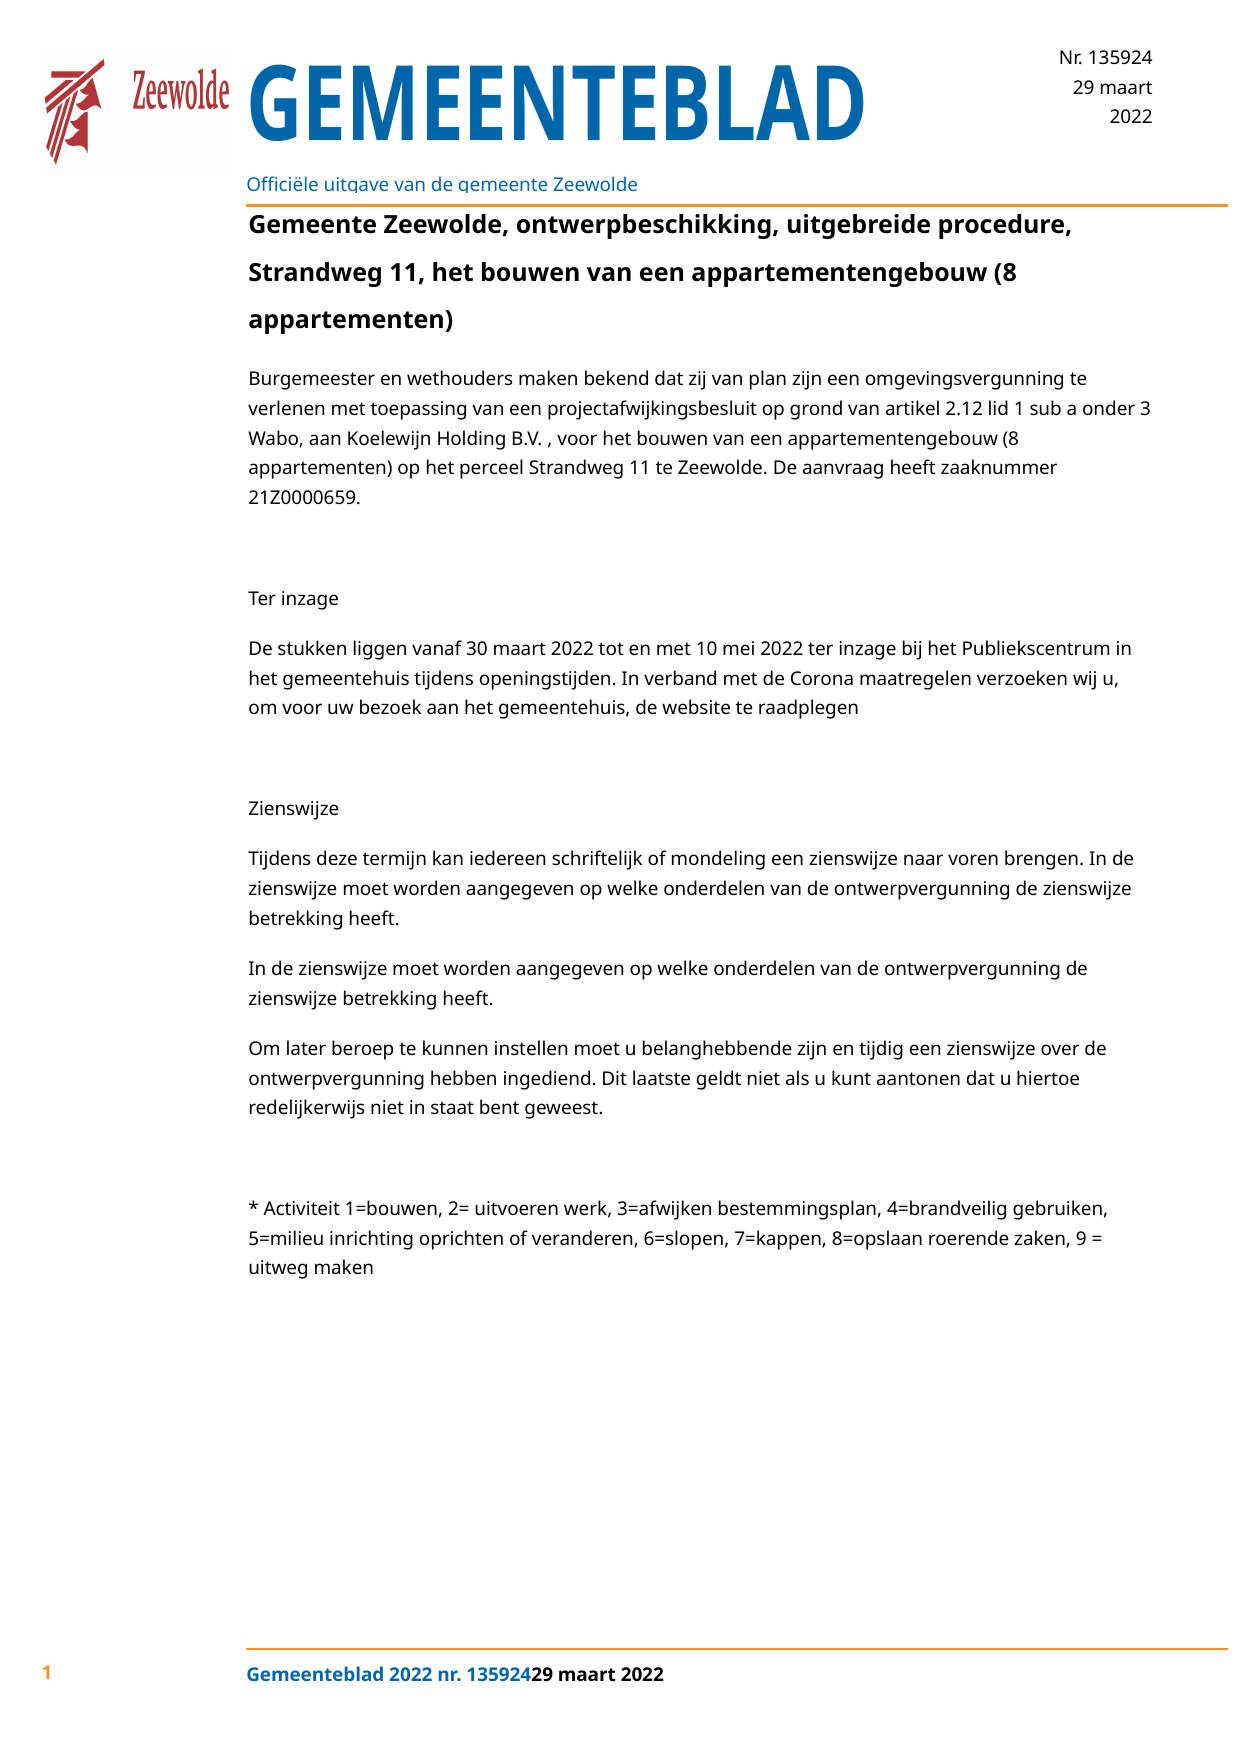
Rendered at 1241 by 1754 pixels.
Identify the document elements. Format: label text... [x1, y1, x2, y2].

text Ter inzage [248, 585, 1152, 610]
text De stukken liggen vanaf 30 maart 2022 tot en met 10 mei 2022 ter inzage bij het Publiekscentrum in het gemeentehuis tijdens openingstijden. In verband met de Corona maatregelen verzoeken wij u, om voor uw bezoek aan het gemeentehuis, de website te raadplegen [248, 635, 1152, 720]
picture [41, 47, 231, 172]
text In de zienswijze moet worden aangegeven op welke onderdelen van de ontwerpvergunning de zienswijze betrekking heeft. [248, 955, 1152, 1010]
text Tijdens deze termijn kan iedereen schriftelijk of mondeling een zienswijze naar voren brengen. In de zienswijze moet worden aangegeven op welke onderdelen van de ontwerpvergunning de zienswijze betrekking heeft. [248, 846, 1152, 930]
text Gemeente Zeewolde, ontwerpbeschikking, uitgebreide procedure, Strandweg 11, het bouwen van een appartementengebouw (8 appartementen) [248, 207, 1152, 336]
text Om later beroep te kunnen instellen moet u belanghebbende zijn en tijdig een zienswijze over de ontwerpvergunning hebben ingediend. Dit laatste geldt niet als u kunt aantonen dat u hiertoe redelijkerwijs niet in staat bent geweest. [248, 1035, 1152, 1120]
text Zienswijze [248, 795, 1152, 821]
text Burgemeester en wethouders maken bekend dat zij van plan zijn een omgevingsvergunning te verlenen met toepassing van een projectafwijkingsbesluit op grond van artikel 2.12 lid 1 sub a onder 3 Wabo, aan Koelewijn Holding B.V. , voor het bouwen van een appartementengebouw (8 appartementen) op het perceel Strandweg 11 te Zeewolde. De aanvraag heeft zaaknummer 21Z0000659. [248, 366, 1152, 509]
text * Activiteit 1=bouwen, 2= uitvoeren werk, 3=afwijken bestemmingsplan, 4=brandveilig gebruiken, 5=milieu inrichting oprichten of veranderen, 6=slopen, 7=kappen, 8=opslaan roerende zaken, 9 = uitweg maken [248, 1195, 1152, 1280]
